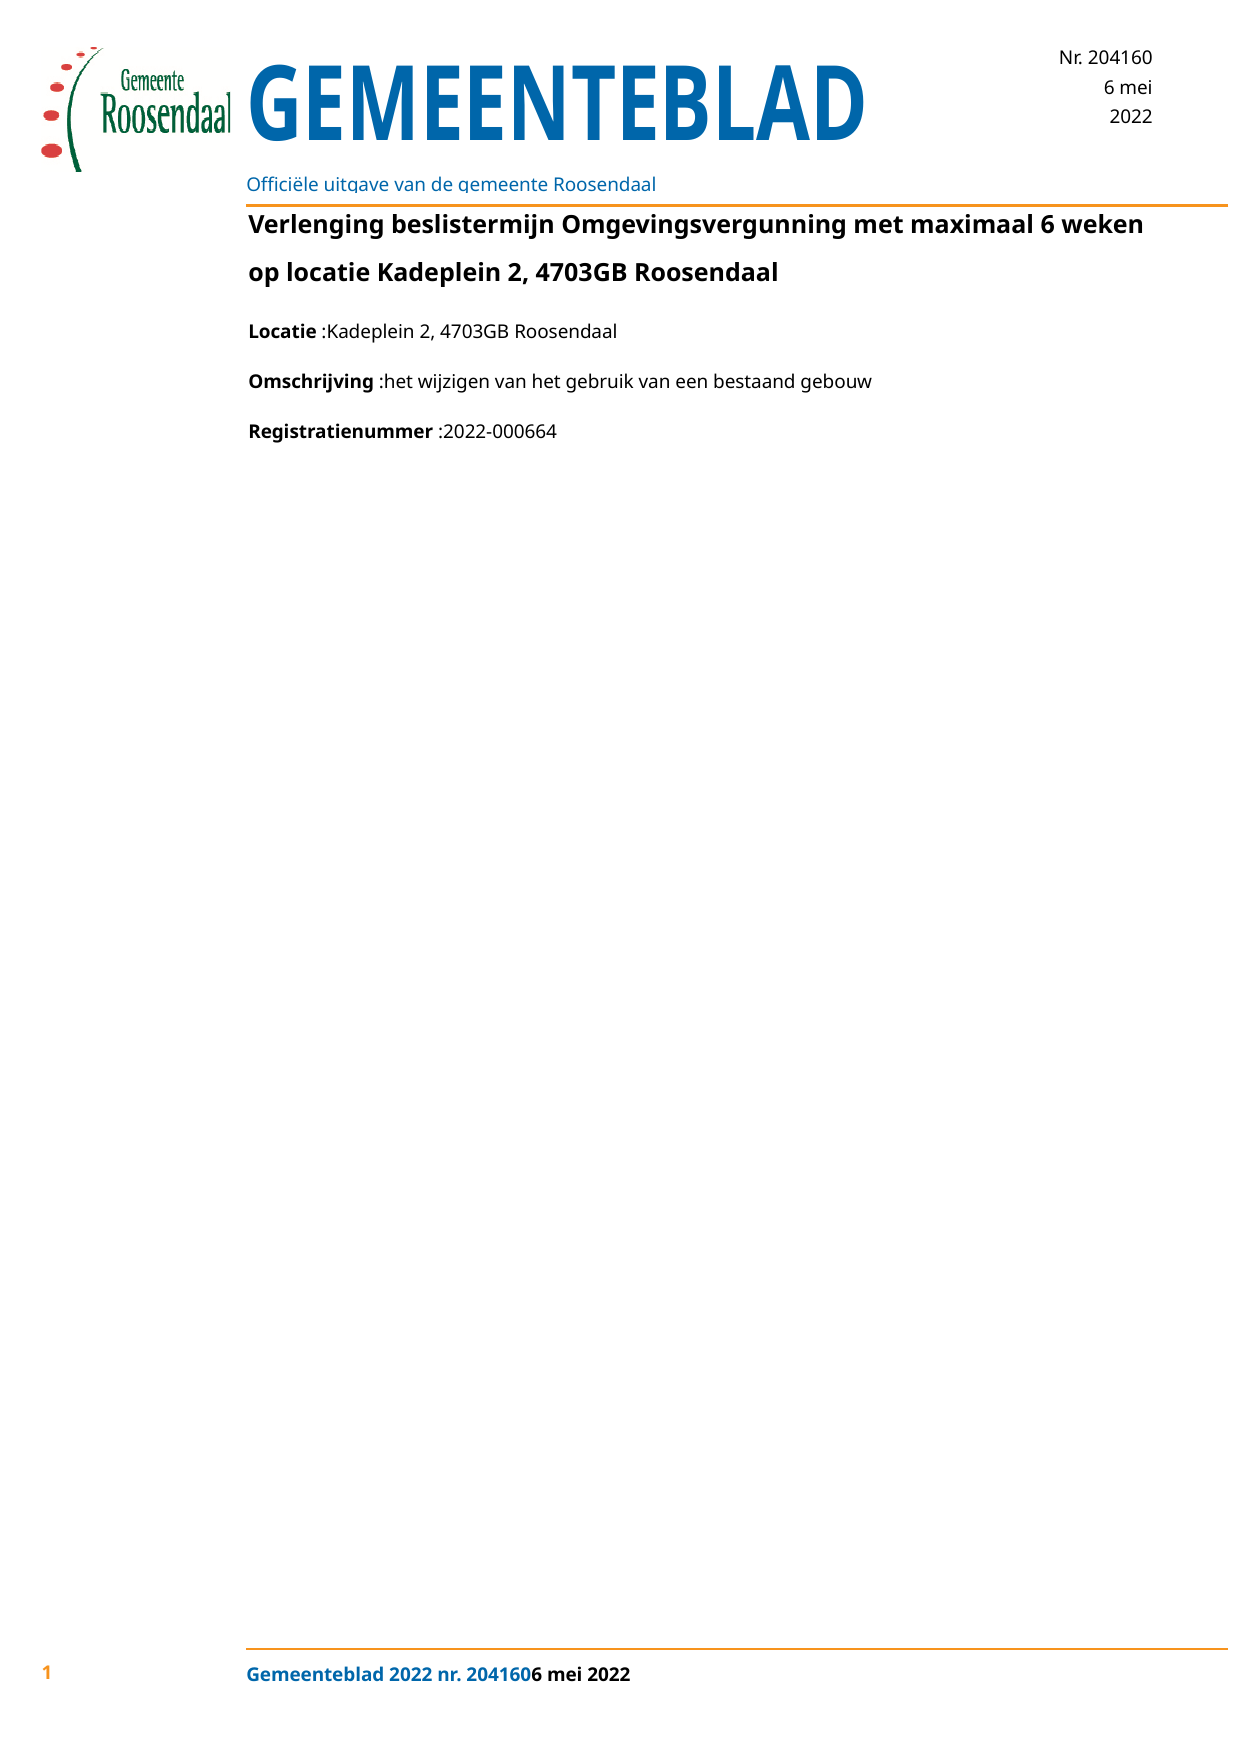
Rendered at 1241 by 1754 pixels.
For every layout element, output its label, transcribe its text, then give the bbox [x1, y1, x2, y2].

text Locatie :Kadeplein 2, 4703GB Roosendaal [248, 318, 1152, 344]
picture [41, 47, 231, 172]
text Omschrijving :het wijzigen van het gebruik van een bestaand gebouw [248, 368, 1152, 394]
text Verlenging beslistermijn Omgevingsvergunning met maximaal 6 weken op locatie Kadeplein 2, 4703GB Roosendaal [248, 207, 1152, 288]
text Registratienummer :2022-000664 [248, 419, 1152, 444]
